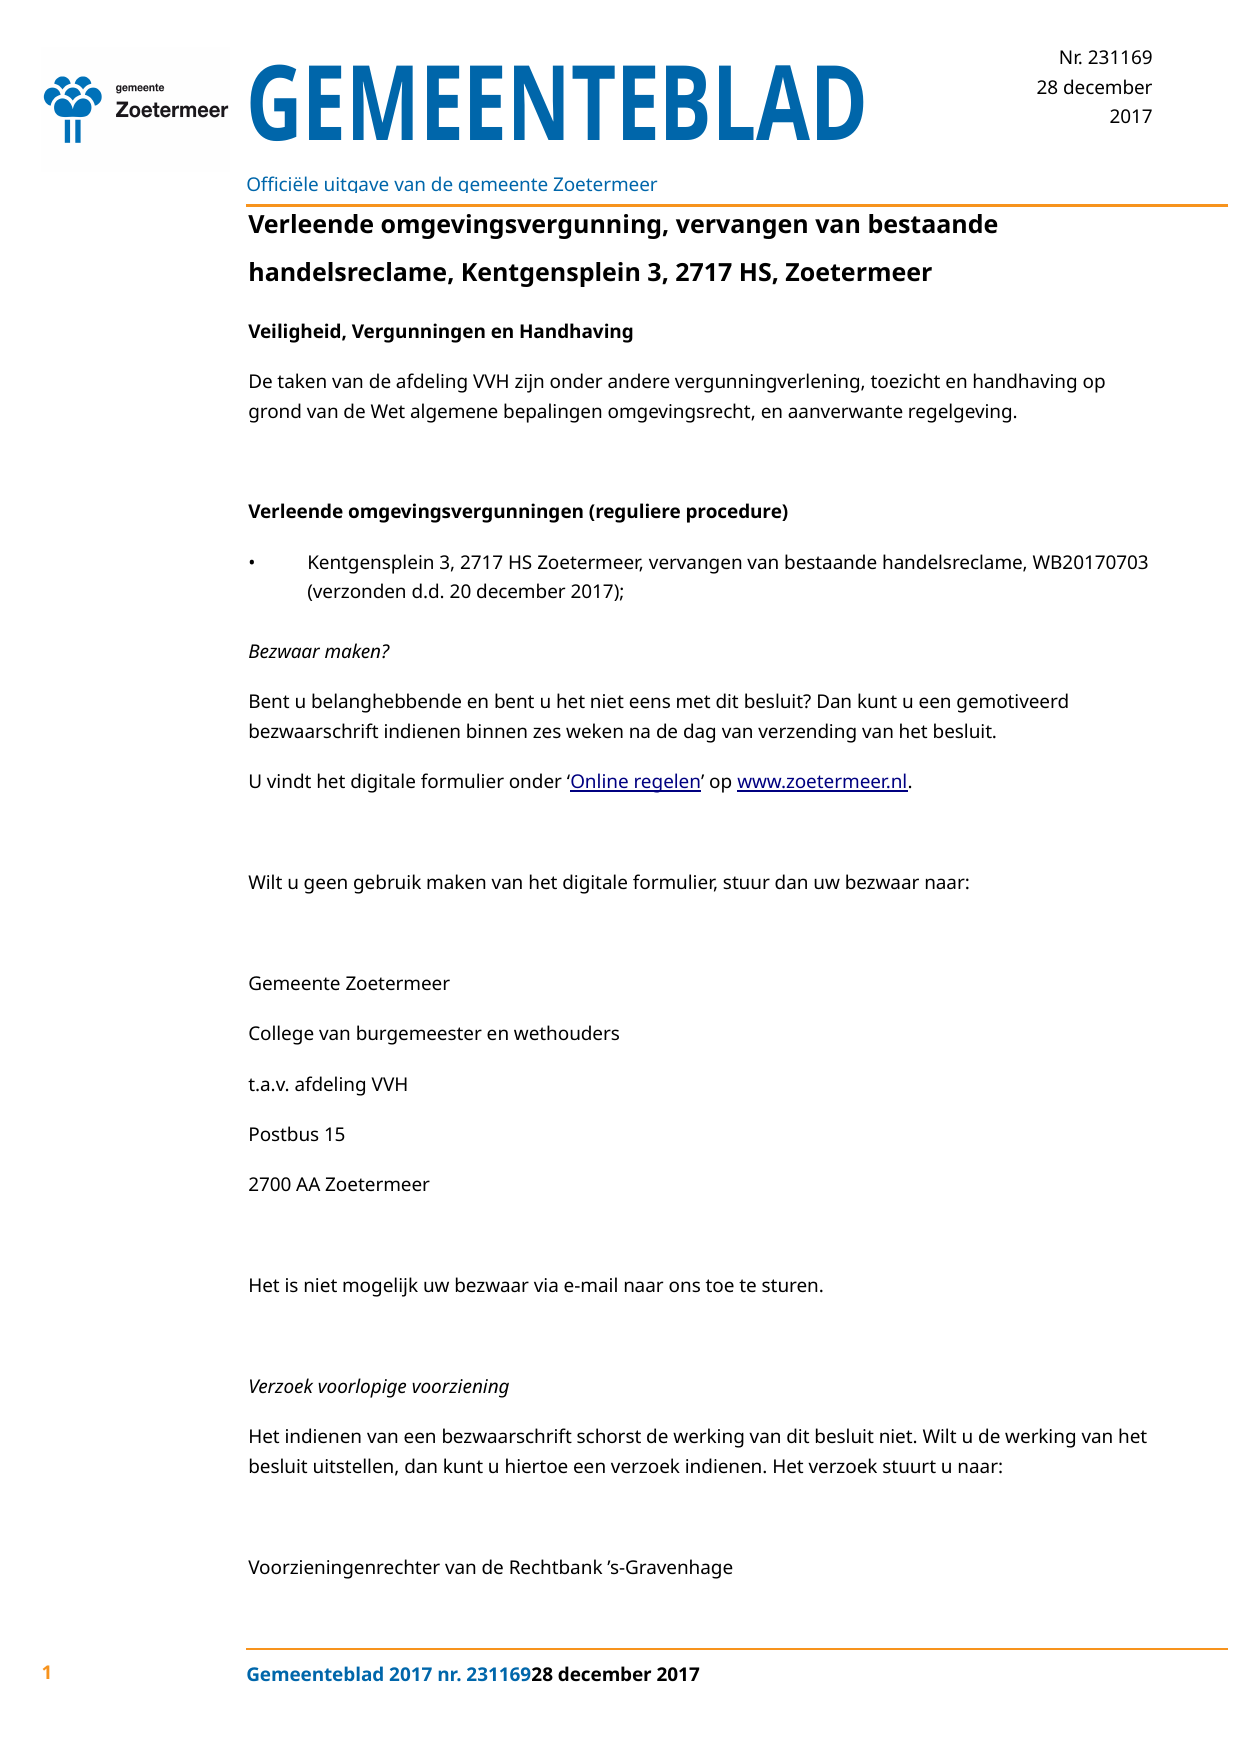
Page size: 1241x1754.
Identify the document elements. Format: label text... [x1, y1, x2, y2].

text Voorzieningenrechter van de Rechtbank ’s-Gravenhage [248, 1554, 1152, 1580]
text Postbus 15 [248, 1121, 1152, 1147]
text Gemeente Zoetermeer [248, 970, 1152, 996]
text Het is niet mogelijk uw bezwaar via e-mail naar ons toe te sturen. [248, 1272, 1152, 1298]
text College van burgemeester en wethouders [248, 1020, 1152, 1046]
text Veiligheid, Vergunningen en Handhaving [248, 318, 1152, 344]
text t.a.v. afdeling VVH [248, 1071, 1152, 1097]
picture [41, 47, 231, 172]
text U vindt het digitale formulier onder ‘Online regelen’ op www.zoetermeer.nl. [248, 768, 1152, 794]
text Bezwaar maken? [248, 638, 1152, 664]
text Bent u belanghebbende en bent u het niet eens met dit besluit? Dan kunt u een gemotiveerd bezwaarschrift indienen binnen zes weken na de dag van verzending van het besluit. [248, 688, 1152, 744]
text Verleende omgevingsvergunningen (reguliere procedure) [248, 499, 1152, 524]
text Het indienen van een bezwaarschrift schorst de werking van dit besluit niet. Wilt u de werking van het besluit uitstellen, dan kunt u hiertoe een verzoek indienen. Het verzoek stuurt u naar: [248, 1424, 1152, 1479]
text 2700 AA Zoetermeer [248, 1172, 1152, 1197]
text Verleende omgevingsvergunning, vervangen van bestaande handelsreclame, Kentgensplein 3, 2717 HS, Zoetermeer [248, 207, 1152, 288]
text Wilt u geen gebruik maken van het digitale formulier, stuur dan uw bezwaar naar: [248, 869, 1152, 895]
text De taken van de afdeling VVH zijn onder andere vergunningverlening, toezicht en handhaving op grond van de Wet algemene bepalingen omgevingsrecht, en aanverwante regelgeving. [248, 368, 1152, 424]
text Verzoek voorlopige voorziening [248, 1373, 1152, 1399]
list Kentgensplein 3, 2717 HS Zoetermeer, vervangen van bestaande handelsreclame, WB20170703 (verzonden d.d. 20 december 2017); [248, 549, 1152, 604]
